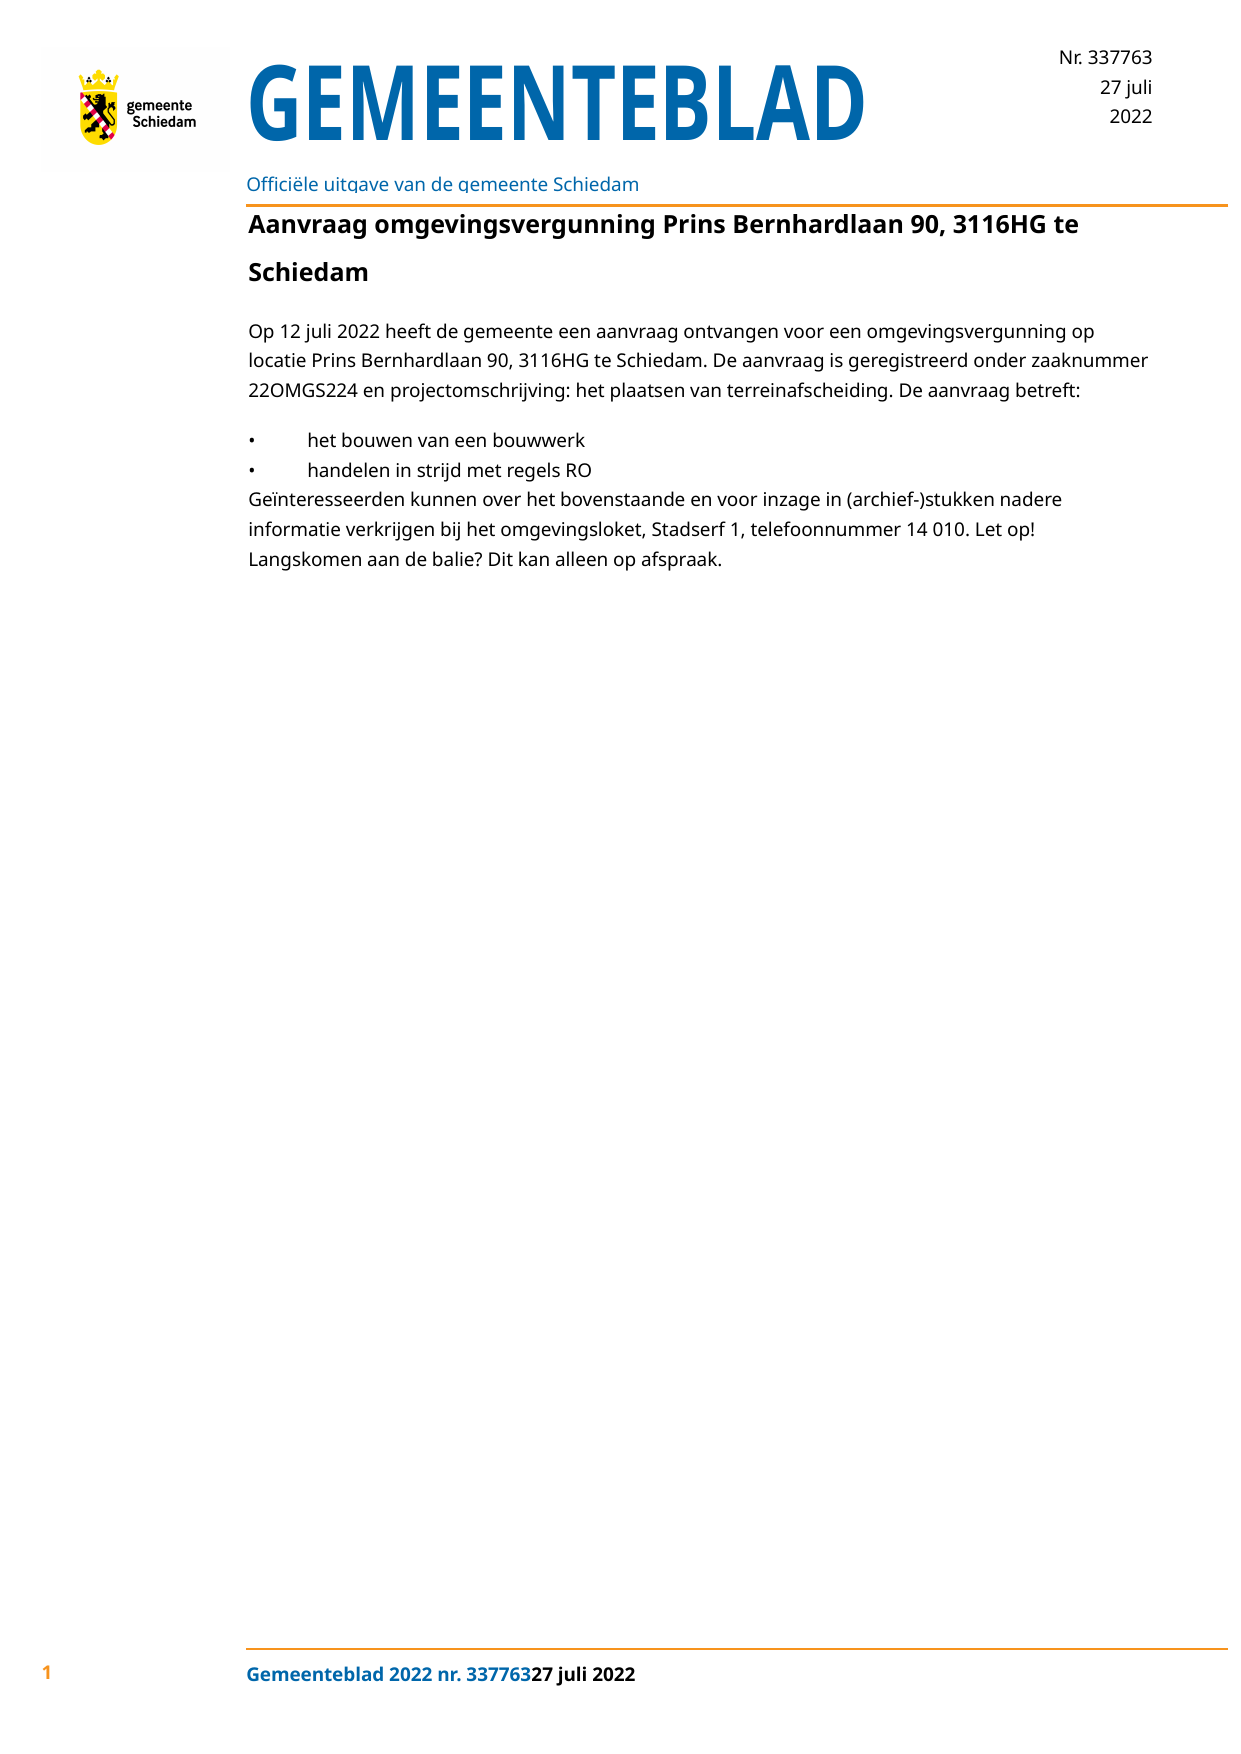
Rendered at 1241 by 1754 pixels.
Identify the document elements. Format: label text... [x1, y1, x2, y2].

picture [41, 47, 231, 172]
text Geïnteresseerden kunnen over het bovenstaande en voor inzage in (archief-)stukken nadere informatie verkrijgen bij het omgevingsloket, Stadserf 1, telefoonnummer 14 010. Let op! Langskomen aan de balie? Dit kan alleen op afspraak. [248, 487, 1152, 572]
text Aanvraag omgevingsvergunning Prins Bernhardlaan 90, 3116HG te Schiedam [248, 207, 1152, 288]
list het bouwen van een bouwwerk [248, 427, 1152, 453]
list handelen in strijd met regels RO [248, 457, 1152, 483]
text Op 12 juli 2022 heeft de gemeente een aanvraag ontvangen voor een omgevingsvergunning op locatie Prins Bernhardlaan 90, 3116HG te Schiedam. De aanvraag is geregistreerd onder zaaknummer 22OMGS224 en projectomschrijving: het plaatsen van terreinafscheiding. De aanvraag betreft: [248, 318, 1152, 403]
